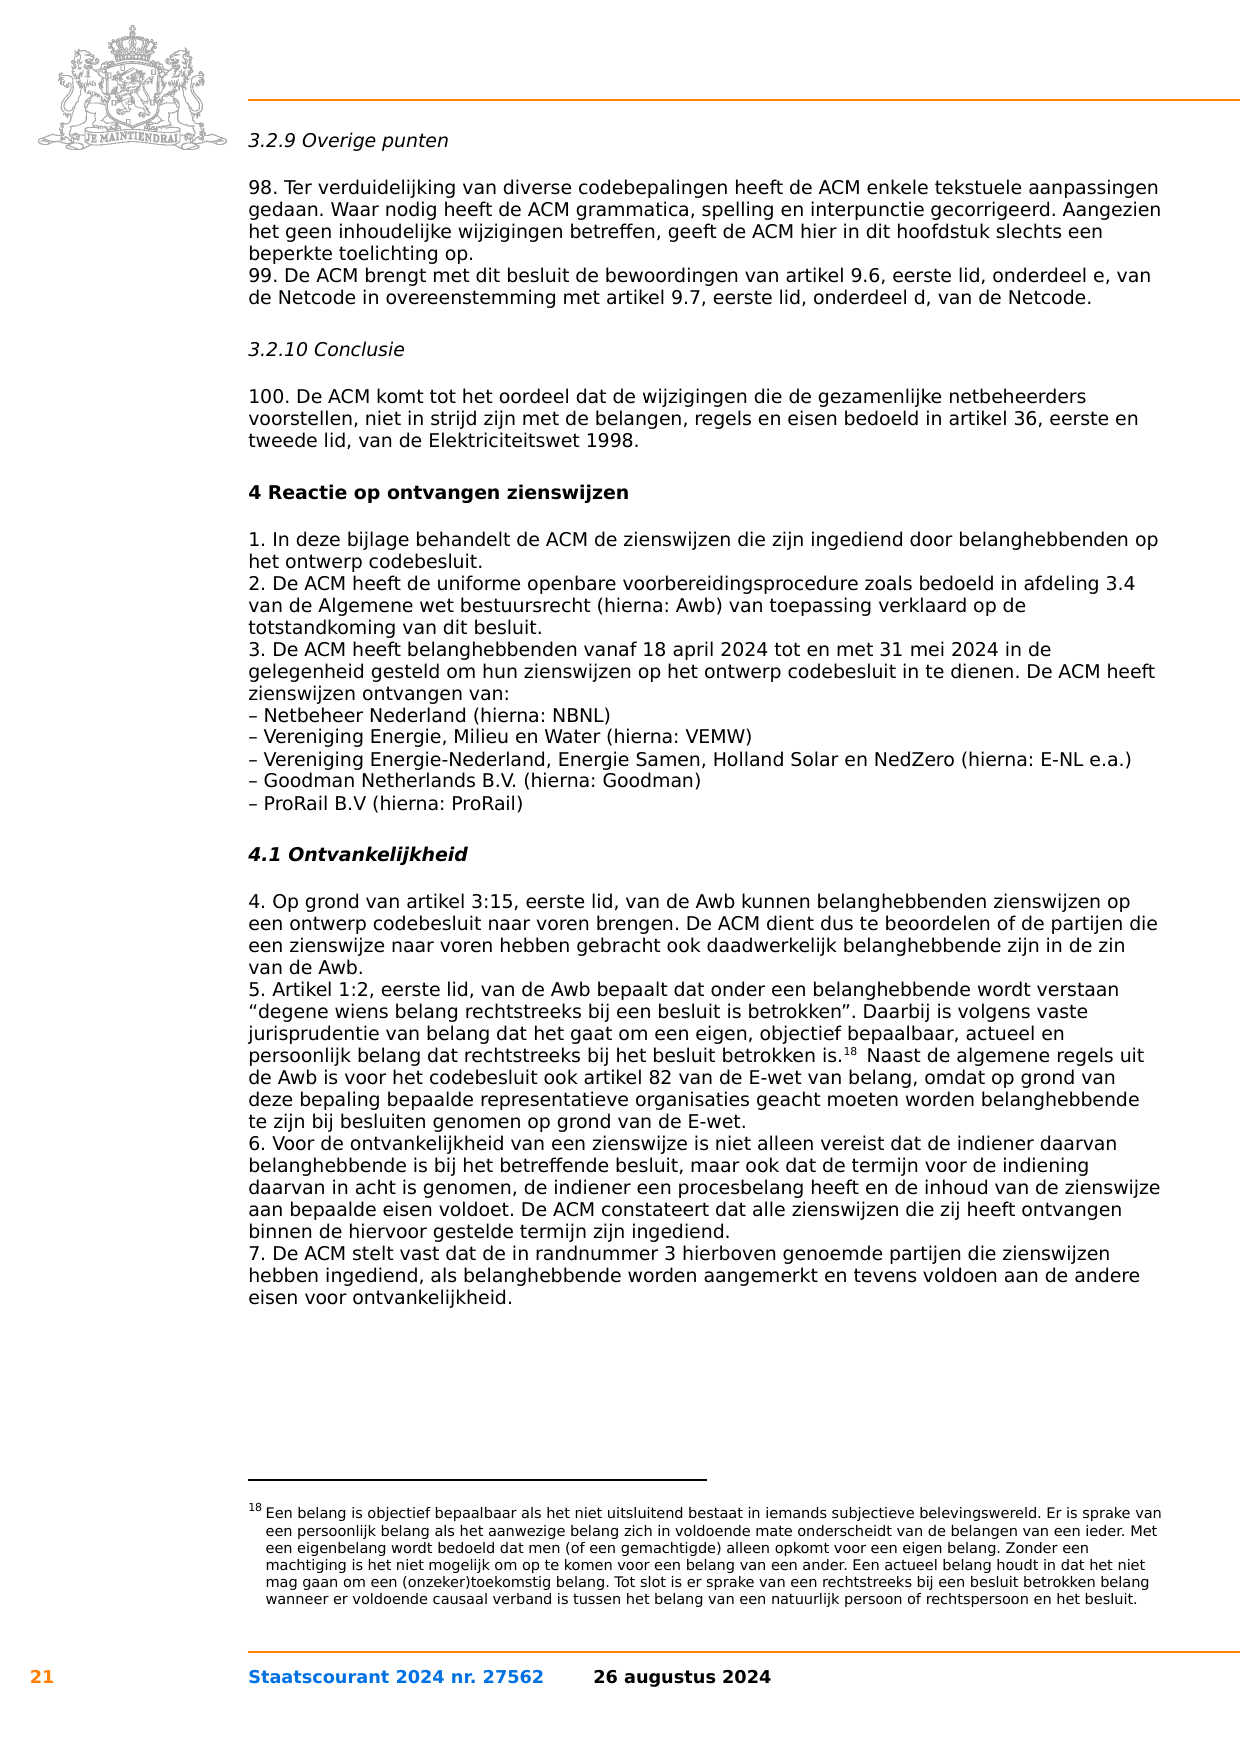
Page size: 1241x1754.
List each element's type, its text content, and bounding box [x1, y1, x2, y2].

text 2. De ACM heeft de uniforme openbare voorbereidingsprocedure zoals bedoeld in afdeling 3.4 van de Algemene wet bestuursrecht (hierna: Awb) van toepassing verklaard op de totstandkoming van dit besluit. [248, 573, 1163, 638]
text – Goodman Netherlands B.V. (hierna: Goodman) [248, 770, 1163, 792]
text – Vereniging Energie-Nederland, Energie Samen, Holland Solar en NedZero (hierna: E-NL e.a.) [248, 748, 1163, 770]
text – Vereniging Energie, Milieu en Water (hierna: VEMW) [248, 726, 1163, 748]
text 6. Voor de ontvankelijkheid van een zienswijze is niet alleen vereist dat de indiener daarvan belanghebbende is bij het betreffende besluit, maar ook dat de termijn voor de indiening daarvan in acht is genomen, de indiener een procesbelang heeft en de inhoud van de zienswijze aan bepaalde eisen voldoet. De ACM constateert dat alle zienswijzen die zij heeft ontvangen binnen de hiervoor gestelde termijn zijn ingediend. [248, 1133, 1163, 1243]
subtitle 3.2.10 Conclusie [248, 339, 1163, 361]
picture [38, 25, 227, 150]
text 4. Op grond van artikel 3:15, eerste lid, van de Awb kunnen belanghebbenden zienswijzen op een ontwerp codebesluit naar voren brengen. De ACM dient dus te beoordelen of de partijen die een zienswijze naar voren hebben gebracht ook daadwerkelijk belanghebbende zijn in de zin van de Awb. [248, 891, 1163, 979]
text 98. Ter verduidelijking van diverse codebepalingen heeft de ACM enkele tekstuele aanpassingen gedaan. Waar nodig heeft de ACM grammatica, spelling en interpunctie gecorrigeerd. Aangezien het geen inhoudelijke wijzigingen betreffen, geeft de ACM hier in dit hoofdstuk slechts een beperkte toelichting op. [248, 177, 1163, 265]
text – Netbeheer Nederland (hierna: NBNL) [248, 704, 1163, 726]
text – ProRail B.V (hierna: ProRail) [248, 792, 1163, 814]
subtitle 3.2.9 Overige punten [248, 130, 1163, 152]
text Een belang is objectief bepaalbaar als het niet uitsluitend bestaat in iemands subjectieve belevingswereld. Er is sprake van een persoonlijk belang als het aanwezige belang zich in voldoende mate onderscheidt van de belangen van een ieder. Met een eigenbelang wordt bedoeld dat men (of een gemachtigde) alleen opkomt voor een eigen belang. Zonder een machtiging is het niet mogelijk om op te komen voor een belang van een ander. Een actueel belang houdt in dat het niet mag gaan om een (onzeker)toekomstig belang. Tot slot is er sprake van een rechtstreeks bij een besluit betrokken belang wanneer er voldoende causaal verband is tussen het belang van een natuurlijk persoon of rechtspersoon en het besluit. [248, 1501, 1163, 1608]
text 99. De ACM brengt met dit besluit de bewoordingen van artikel 9.6, eerste lid, onderdeel e, van de Netcode in overeenstemming met artikel 9.7, eerste lid, onderdeel d, van de Netcode. [248, 265, 1163, 309]
subtitle 4 Reactie op ontvangen zienswijzen [248, 482, 1163, 504]
text 7. De ACM stelt vast dat de in randnummer 3 hierboven genoemde partijen die zienswijzen hebben ingediend, als belanghebbende worden aangemerkt en tevens voldoen aan de andere eisen voor ontvankelijkheid. [248, 1243, 1163, 1309]
text 5. Artikel 1:2, eerste lid, van de Awb bepaalt dat onder een belanghebbende wordt verstaan “degene wiens belang rechtstreeks bij een besluit is betrokken”. Daarbij is volgens vaste jurisprudentie van belang dat het gaat om een eigen, objectief bepaalbaar, actueel en persoonlijk belang dat rechtstreeks bij het besluit betrokken is. Naast de algemene regels uit de Awb is voor het codebesluit ook artikel 82 van de E-wet van belang, omdat op grond van deze bepaling bepaalde representatieve organisaties geacht moeten worden belanghebbende te zijn bij besluiten genomen op grond van de E-wet. [248, 979, 1163, 1133]
text 1. In deze bijlage behandelt de ACM de zienswijzen die zijn ingediend door belanghebbenden op het ontwerp codebesluit. [248, 529, 1163, 573]
text 3. De ACM heeft belanghebbenden vanaf 18 april 2024 tot en met 31 mei 2024 in de gelegenheid gesteld om hun zienswijzen op het ontwerp codebesluit in te dienen. De ACM heeft zienswijzen ontvangen van: [248, 638, 1163, 704]
subtitle 4.1 Ontvankelijkheid [248, 844, 1163, 866]
text 100. De ACM komt tot het oordeel dat de wijzigingen die de gezamenlijke netbeheerders voorstellen, niet in strijd zijn met de belangen, regels en eisen bedoeld in artikel 36, eerste en tweede lid, van de Elektriciteitswet 1998. [248, 386, 1163, 452]
